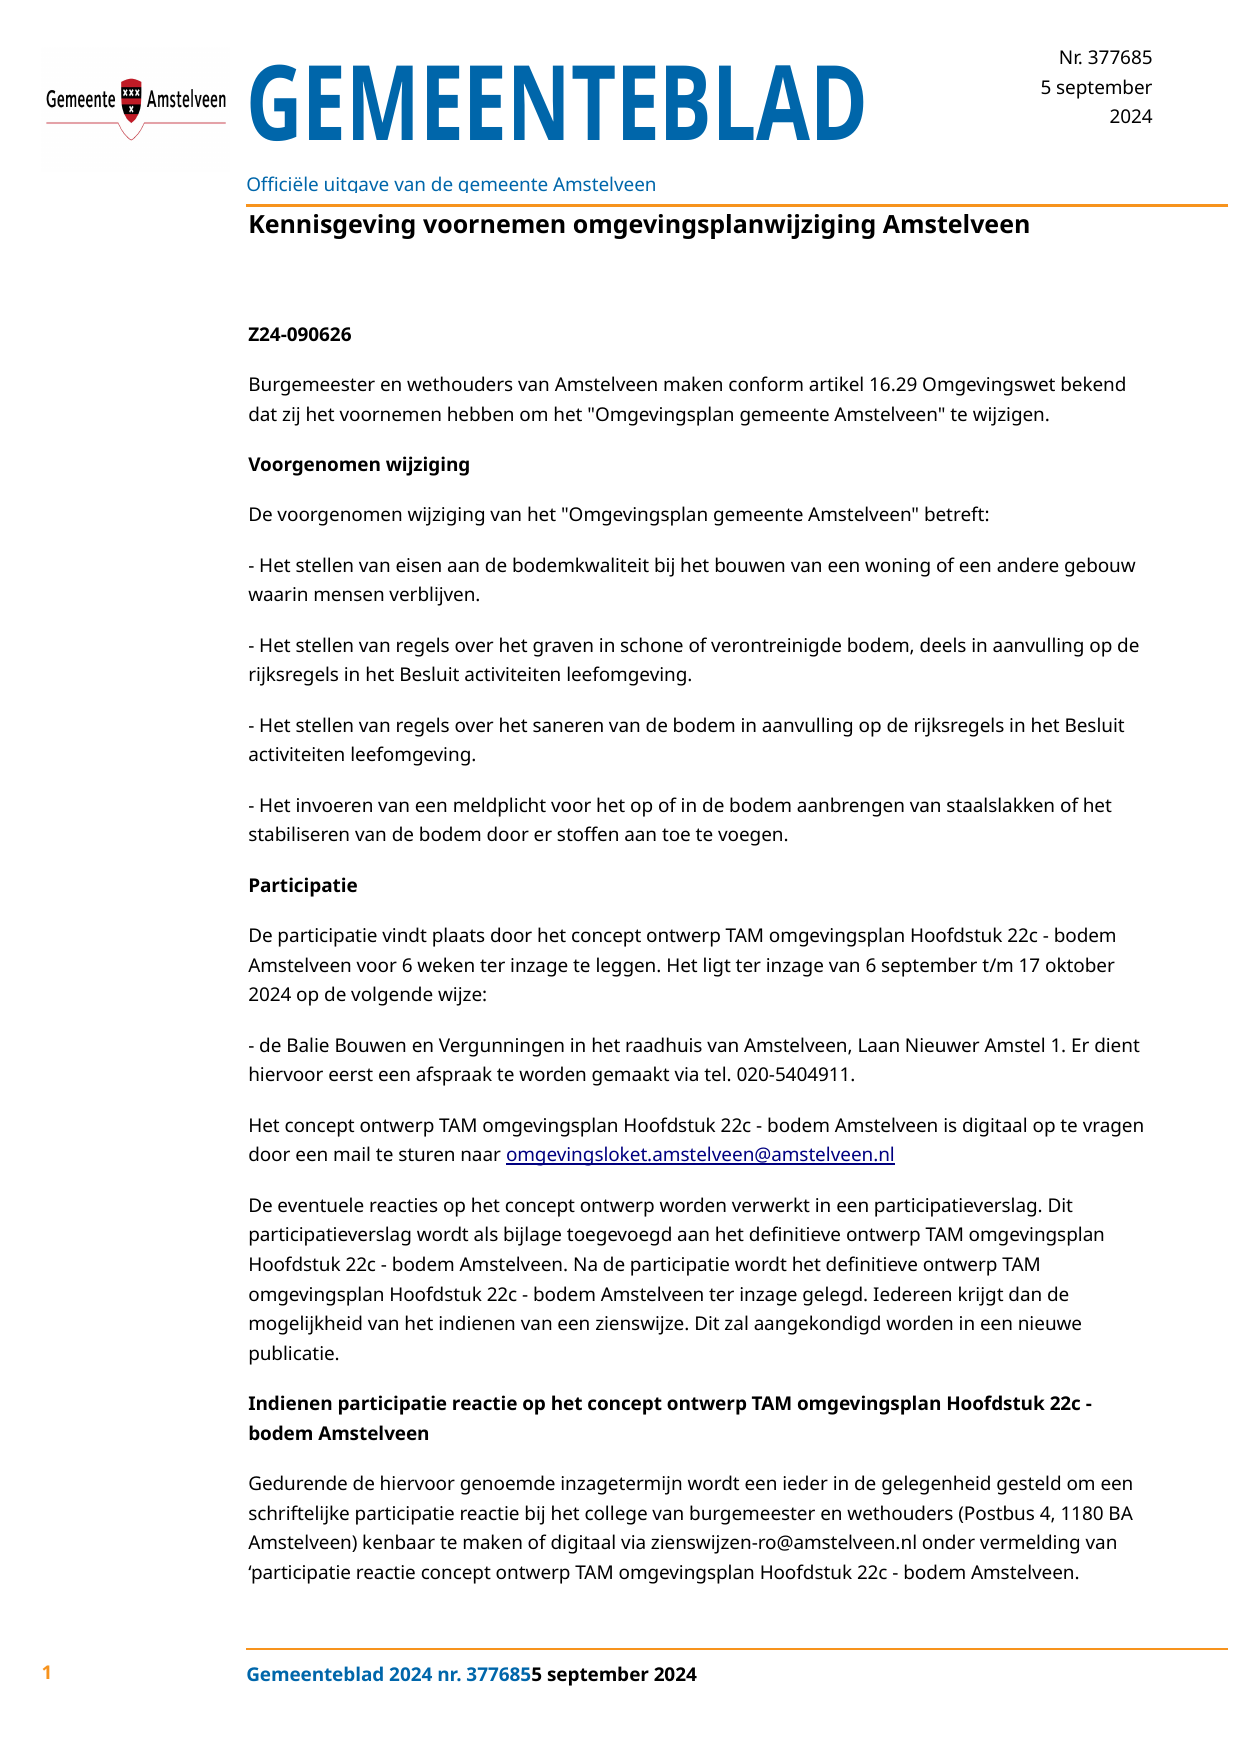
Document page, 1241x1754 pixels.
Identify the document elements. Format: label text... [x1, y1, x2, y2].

text Indienen participatie reactie op het concept ontwerp TAM omgevingsplan Hoofdstuk 22c - bodem Amstelveen [248, 1390, 1152, 1446]
text De eventuele reacties op het concept ontwerp worden verwerkt in een participatieverslag. Dit participatieverslag wordt als bijlage toegevoegd aan het definitieve ontwerp TAM omgevingsplan Hoofdstuk 22c - bodem Amstelveen. Na de participatie wordt het definitieve ontwerp TAM omgevingsplan Hoofdstuk 22c - bodem Amstelveen ter inzage gelegd. Iedereen krijgt dan de mogelijkheid van het indienen van een zienswijze. Dit zal aangekondigd worden in een nieuwe publicatie. [248, 1192, 1152, 1366]
text - Het invoeren van een meldplicht voor het op of in de bodem aanbrengen van staalslakken of het stabiliseren van de bodem door er stoffen aan toe te voegen. [248, 792, 1152, 847]
text Gedurende de hiervoor genoemde inzagetermijn wordt een ieder in de gelegenheid gesteld om een schriftelijke participatie reactie bij het college van burgemeester en wethouders (Postbus 4, 1180 BA Amstelveen) kenbaar te maken of digitaal via zienswijzen-ro@amstelveen.nl onder vermelding van ‘participatie reactie concept ontwerp TAM omgevingsplan Hoofdstuk 22c - bodem Amstelveen. [248, 1470, 1152, 1585]
text Z24-090626 [248, 321, 1152, 346]
text - de Balie Bouwen en Vergunningen in het raadhuis van Amstelveen, Laan Nieuwer Amstel 1. Er dient hiervoor eerst een afspraak te worden gemaakt via tel. 020-5404911. [248, 1032, 1152, 1087]
text - Het stellen van regels over het saneren van de bodem in aanvulling op de rijksregels in het Besluit activiteiten leefomgeving. [248, 712, 1152, 767]
text Participatie [248, 872, 1152, 898]
text Burgemeester en wethouders van Amstelveen maken conform artikel 16.29 Omgevingswet bekend dat zij het voornemen hebben om het "Omgevingsplan gemeente Amstelveen" te wijzigen. [248, 371, 1152, 426]
text De participatie vindt plaats door het concept ontwerp TAM omgevingsplan Hoofdstuk 22c - bodem Amstelveen voor 6 weken ter inzage te leggen. Het ligt ter inzage van 6 september t/m 17 oktober 2024 op de volgende wijze: [248, 922, 1152, 1007]
text - Het stellen van eisen aan de bodemkwaliteit bij het bouwen van een woning of een andere gebouw waarin mensen verblijven. [248, 552, 1152, 607]
text De voorgenomen wijziging van het "Omgevingsplan gemeente Amstelveen" betreft: [248, 502, 1152, 527]
text Voorgenomen wijziging [248, 451, 1152, 477]
text Kennisgeving voornemen omgevingsplanwijziging Amstelveen [248, 207, 1152, 241]
picture [41, 47, 231, 172]
text Het concept ontwerp TAM omgevingsplan Hoofdstuk 22c - bodem Amstelveen is digitaal op te vragen door een mail te sturen naar omgevingsloket.amstelveen@amstelveen.nl [248, 1112, 1152, 1167]
text - Het stellen van regels over het graven in schone of verontreinigde bodem, deels in aanvulling op de rijksregels in het Besluit activiteiten leefomgeving. [248, 632, 1152, 687]
